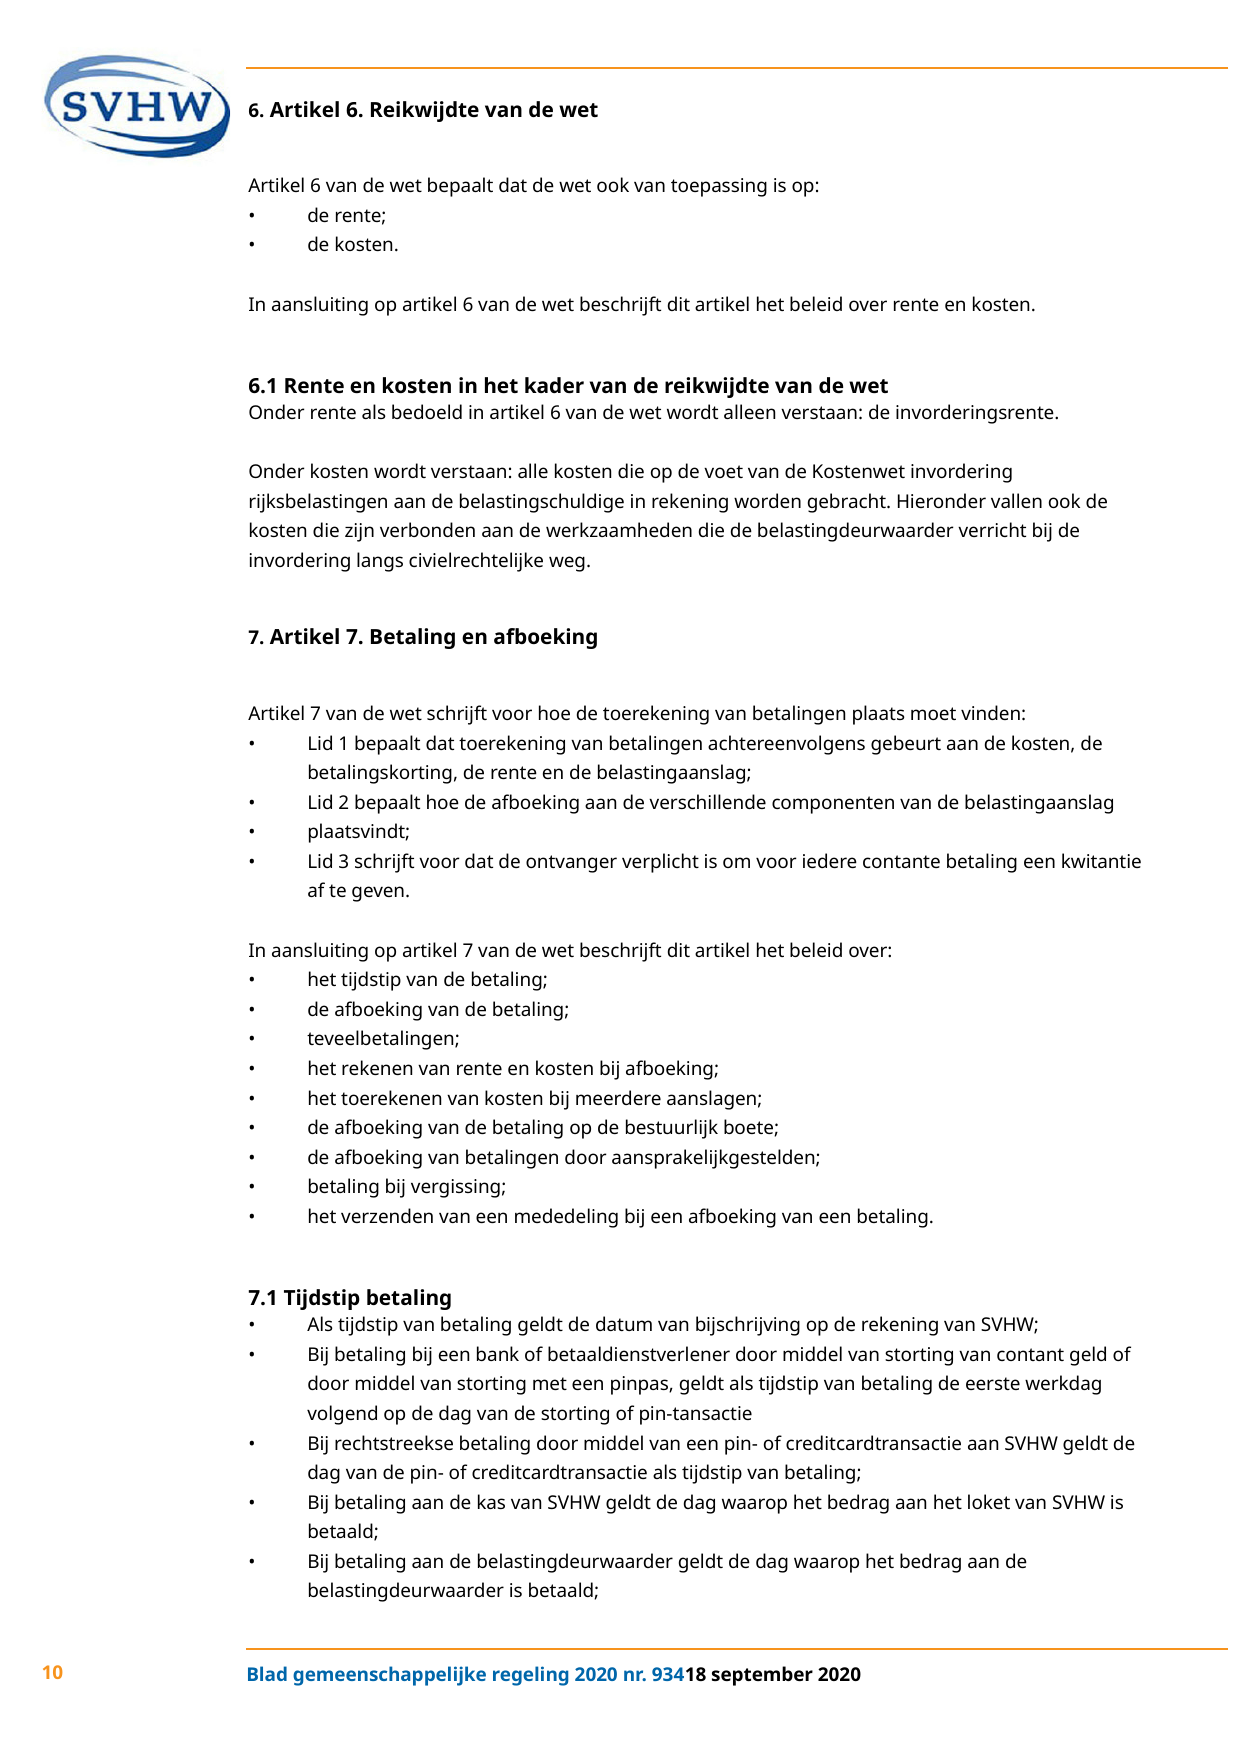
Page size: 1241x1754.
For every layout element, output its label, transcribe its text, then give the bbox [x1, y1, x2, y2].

list Als tijdstip van betaling geldt de datum van bijschrijving op de rekening van SVHW; [248, 1311, 1152, 1337]
list de kosten. [248, 232, 1152, 257]
list Bij rechtstreekse betaling door middel van een pin- of creditcardtransactie aan SVHW geldt de dag van de pin- of creditcardtransactie als tijdstip van betaling; [248, 1430, 1152, 1485]
list de rente; [248, 202, 1152, 228]
list het rekenen van rente en kosten bij afboeking; [248, 1055, 1152, 1081]
list de afboeking van de betaling; [248, 996, 1152, 1022]
list betaling bij vergissing; [248, 1173, 1152, 1199]
text 7.1 Tijdstip betaling [248, 1283, 1152, 1311]
list teveelbetalingen; [248, 1026, 1152, 1051]
text Artikel 6 van de wet bepaalt dat de wet ook van toepassing is op: [248, 172, 1152, 198]
text Artikel 7 van de wet schrijft voor hoe de toerekening van betalingen plaats moet vinden: [248, 700, 1152, 726]
picture [41, 47, 231, 172]
list plaatsvindt; [248, 818, 1152, 844]
list Bij betaling aan de belastingdeurwaarder geldt de dag waarop het bedrag aan de belastingdeurwaarder is betaald; [248, 1548, 1152, 1603]
list Lid 1 bepaalt dat toerekening van betalingen achtereenvolgens gebeurt aan de kosten, de betalingskorting, de rente en de belastingaanslag; [248, 730, 1152, 785]
list de afboeking van de betaling op de bestuurlijk boete; [248, 1114, 1152, 1140]
list Bij betaling aan de kas van SVHW geldt de dag waarop het bedrag aan het loket van SVHW is betaald; [248, 1489, 1152, 1544]
list Lid 2 bepaalt hoe de afboeking aan de verschillende componenten van de belastingaanslag [248, 789, 1152, 814]
text 7. Artikel 7. Betaling en afboeking [248, 622, 1152, 651]
list Bij betaling bij een bank of betaaldienstverlener door middel van storting van contant geld of door middel van storting met een pinpas, geldt als tijdstip van betaling de eerste werkdag volgend op de dag van de storting of pin-tansactie [248, 1341, 1152, 1426]
text In aansluiting op artikel 7 van de wet beschrijft dit artikel het beleid over: [248, 937, 1152, 962]
list Lid 3 schrijft voor dat de ontvanger verplicht is om voor iedere contante betaling een kwitantie af te geven. [248, 848, 1152, 903]
list het toerekenen van kosten bij meerdere aanslagen; [248, 1085, 1152, 1110]
text 6. Artikel 6. Reikwijdte van de wet [248, 95, 1152, 123]
list het verzenden van een mededeling bij een afboeking van een betaling. [248, 1203, 1152, 1229]
text 6.1 Rente en kosten in het kader van de reikwijdte van de wet [248, 371, 1152, 399]
text In aansluiting op artikel 6 van de wet beschrijft dit artikel het beleid over rente en kosten. [248, 291, 1152, 317]
text Onder kosten wordt verstaan: alle kosten die op de voet van de Kostenwet invordering rijksbelastingen aan de belastingschuldige in rekening worden gebracht. Hieronder vallen ook de kosten die zijn verbonden aan de werkzaamheden die de belastingdeurwaarder verricht bij de invordering langs civielrechtelijke weg. [248, 458, 1152, 573]
list de afboeking van betalingen door aansprakelijkgestelden; [248, 1144, 1152, 1169]
list het tijdstip van de betaling; [248, 966, 1152, 992]
text Onder rente als bedoeld in artikel 6 van de wet wordt alleen verstaan: de invorderingsrente. [248, 399, 1152, 425]
